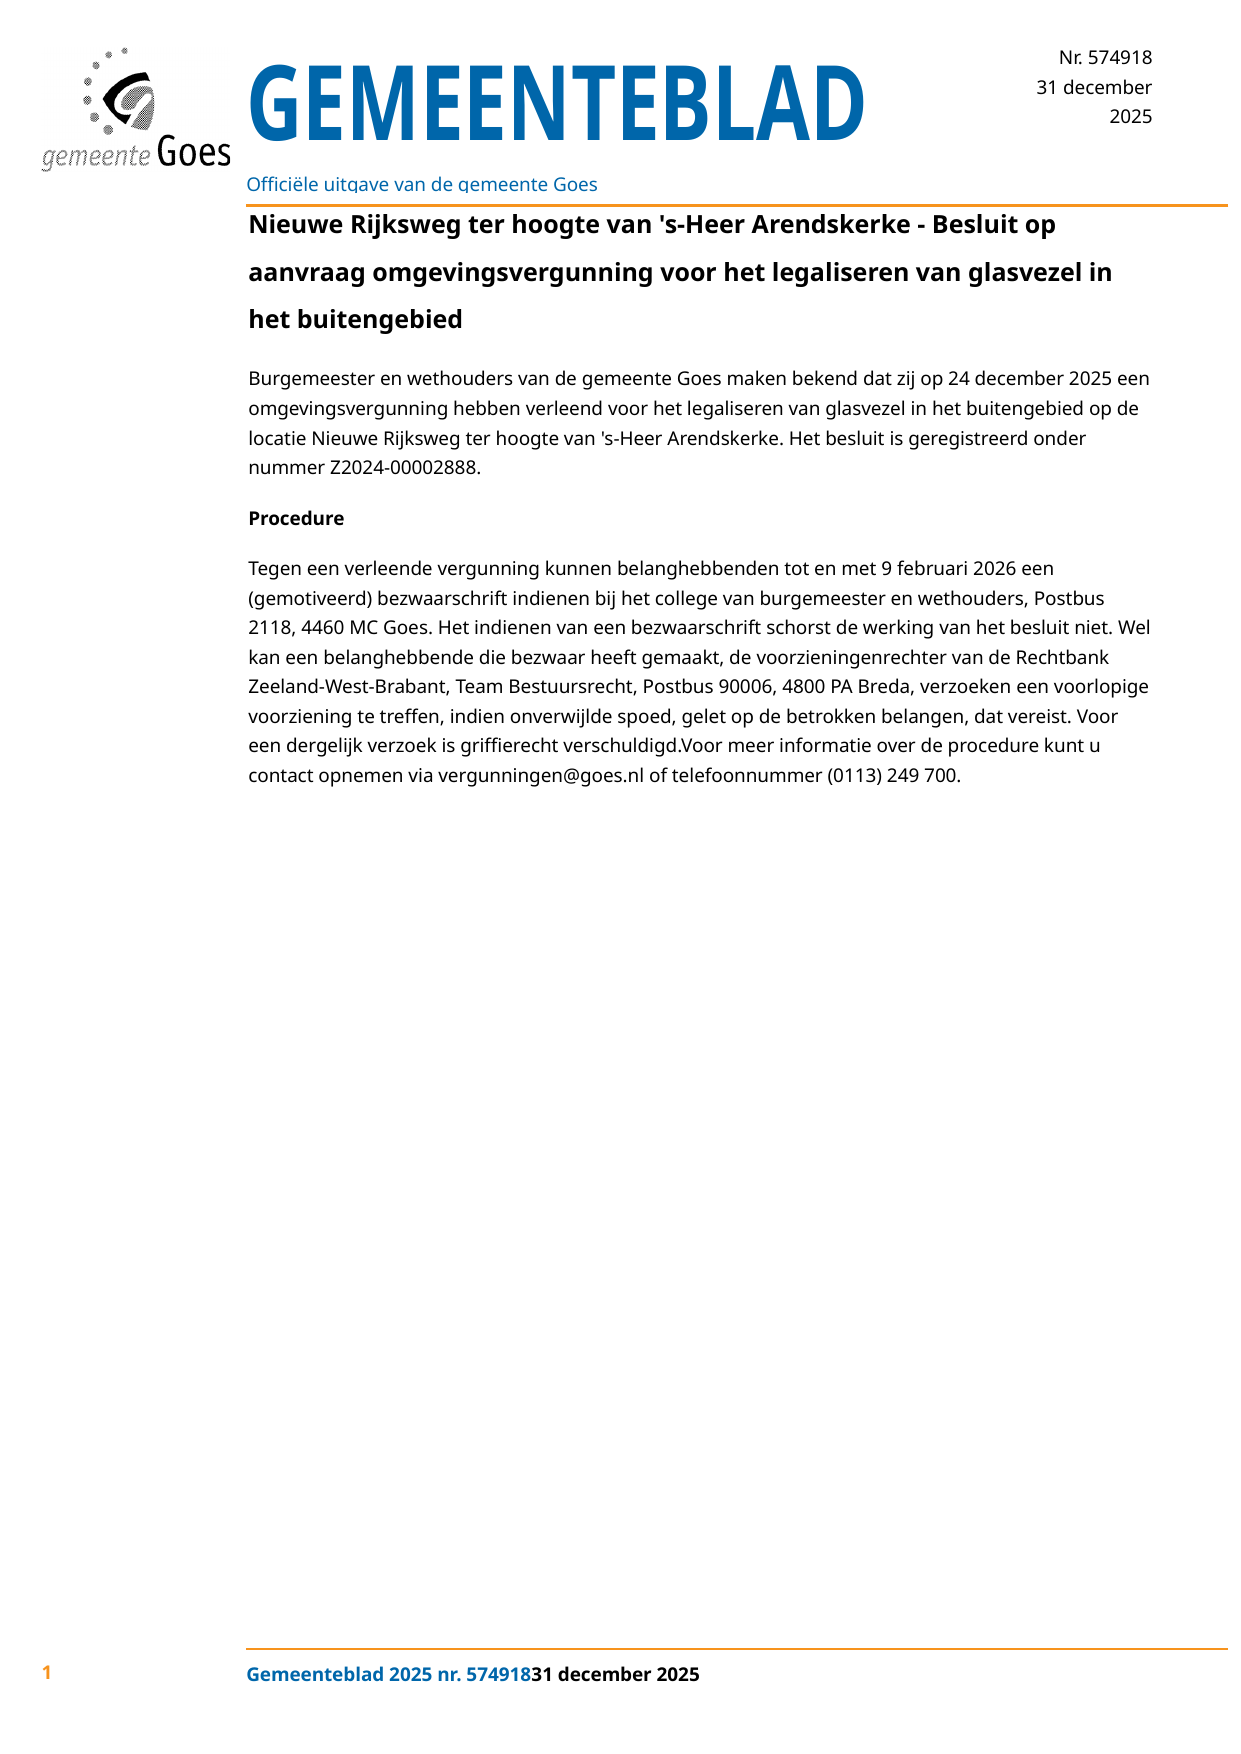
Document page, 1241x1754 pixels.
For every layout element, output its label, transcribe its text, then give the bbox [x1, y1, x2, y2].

picture [41, 47, 231, 172]
text Tegen een verleende vergunning kunnen belanghebbenden tot en met 9 februari 2026 een (gemotiveerd) bezwaarschrift indienen bij het college van burgemeester en wethouders, Postbus 2118, 4460 MC Goes. Het indienen van een bezwaarschrift schorst de werking van het besluit niet. Wel kan een belanghebbende die bezwaar heeft gemaakt, de voorzieningenrechter van de Rechtbank Zeeland-West-Brabant, Team Bestuursrecht, Postbus 90006, 4800 PA Breda, verzoeken een voorlopige voorziening te treffen, indien onverwijlde spoed, gelet op de betrokken belangen, dat vereist. Voor een dergelijk verzoek is griffierecht verschuldigd.Voor meer informatie over de procedure kunt u contact opnemen via vergunningen@goes.nl of telefoonnummer (0113) 249 700. [248, 555, 1152, 788]
text Procedure [248, 505, 1152, 530]
text Burgemeester en wethouders van de gemeente Goes maken bekend dat zij op 24 december 2025 een omgevingsvergunning hebben verleend voor het legaliseren van glasvezel in het buitengebied op de locatie Nieuwe Rijksweg ter hoogte van 's-Heer Arendskerke. Het besluit is geregistreerd onder nummer Z2024-00002888. [248, 366, 1152, 480]
text Nieuwe Rijksweg ter hoogte van 's-Heer Arendskerke - Besluit op aanvraag omgevingsvergunning voor het legaliseren van glasvezel in het buitengebied [248, 207, 1152, 336]
